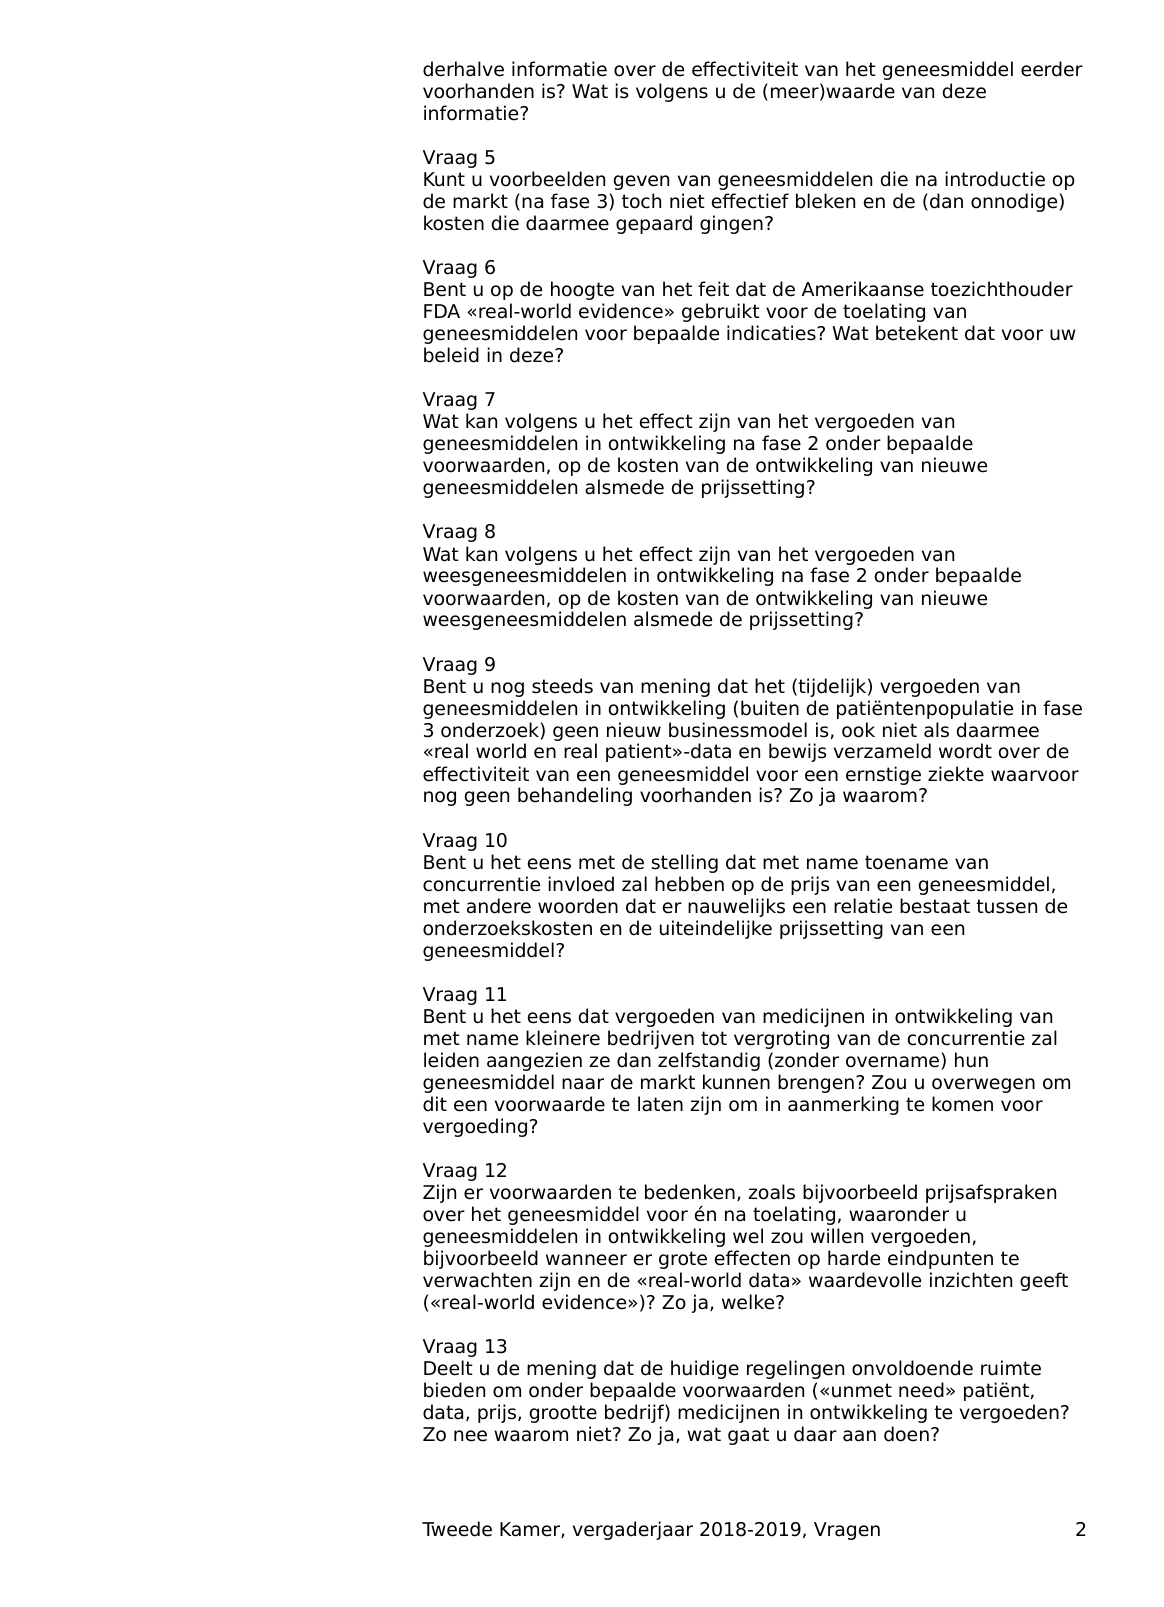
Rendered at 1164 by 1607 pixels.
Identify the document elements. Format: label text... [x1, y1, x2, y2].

text Wat kan volgens u het effect zijn van het vergoeden van geneesmiddelen in ontwikkeling na fase 2 onder bepaalde voorwaarden, op de kosten van de ontwikkeling van nieuwe geneesmiddelen alsmede de prijssetting? [422, 411, 1087, 499]
text Bent u het eens met de stelling dat met name toename van concurrentie invloed zal hebben op de prijs van een geneesmiddel, met andere woorden dat er nauwelijks een relatie bestaat tussen de onderzoekskosten en de uiteindelijke prijssetting van een geneesmiddel? [422, 852, 1087, 961]
text Bent u op de hoogte van het feit dat de Amerikaanse toezichthouder FDA «real-world evidence» gebruikt voor de toelating van geneesmiddelen voor bepaalde indicaties? Wat betekent dat voor uw beleid in deze? [422, 279, 1087, 367]
text derhalve informatie over de effectiviteit van het geneesmiddel eerder voorhanden is? Wat is volgens u de (meer)waarde van deze informatie? [422, 59, 1087, 125]
text Vraag 6 [422, 257, 1087, 279]
text Vraag 7 [422, 389, 1087, 411]
text Bent u nog steeds van mening dat het (tijdelijk) vergoeden van geneesmiddelen in ontwikkeling (buiten de patiëntenpopulatie in fase 3 onderzoek) geen nieuw businessmodel is, ook niet als daarmee «real world en real patient»-data en bewijs verzameld wordt over de effectiviteit van een geneesmiddel voor een ernstige ziekte waarvoor nog geen behandeling voorhanden is? Zo ja waarom? [422, 676, 1087, 807]
text Vraag 13 [422, 1336, 1087, 1358]
text Vraag 10 [422, 829, 1087, 852]
text Deelt u de mening dat de huidige regelingen onvoldoende ruimte bieden om onder bepaalde voorwaarden («unmet need» patiënt, data, prijs, grootte bedrijf) medicijnen in ontwikkeling te vergoeden? Zo nee waarom niet? Zo ja, wat gaat u daar aan doen? [422, 1358, 1087, 1446]
text Vraag 8 [422, 521, 1087, 543]
text Bent u het eens dat vergoeden van medicijnen in ontwikkeling van met name kleinere bedrijven tot vergroting van de concurrentie zal leiden aangezien ze dan zelfstandig (zonder overname) hun geneesmiddel naar de markt kunnen brengen? Zou u overwegen om dit een voorwaarde te laten zijn om in aanmerking te komen voor vergoeding? [422, 1006, 1087, 1137]
text Vraag 12 [422, 1160, 1087, 1182]
text Zijn er voorwaarden te bedenken, zoals bijvoorbeeld prijsafspraken over het geneesmiddel voor én na toelating, waaronder u geneesmiddelen in ontwikkeling wel zou willen vergoeden, bijvoorbeeld wanneer er grote effecten op harde eindpunten te verwachten zijn en de «real-world data» waardevolle inzichten geeft («real-world evidence»)? Zo ja, welke? [422, 1182, 1087, 1313]
text Vraag 11 [422, 984, 1087, 1006]
text Vraag 5 [422, 147, 1087, 169]
text Wat kan volgens u het effect zijn van het vergoeden van weesgeneesmiddelen in ontwikkeling na fase 2 onder bepaalde voorwaarden, op de kosten van de ontwikkeling van nieuwe weesgeneesmiddelen alsmede de prijssetting? [422, 543, 1087, 631]
text Kunt u voorbeelden geven van geneesmiddelen die na introductie op de markt (na fase 3) toch niet effectief bleken en de (dan onnodige) kosten die daarmee gepaard gingen? [422, 169, 1087, 235]
text Vraag 9 [422, 653, 1087, 676]
